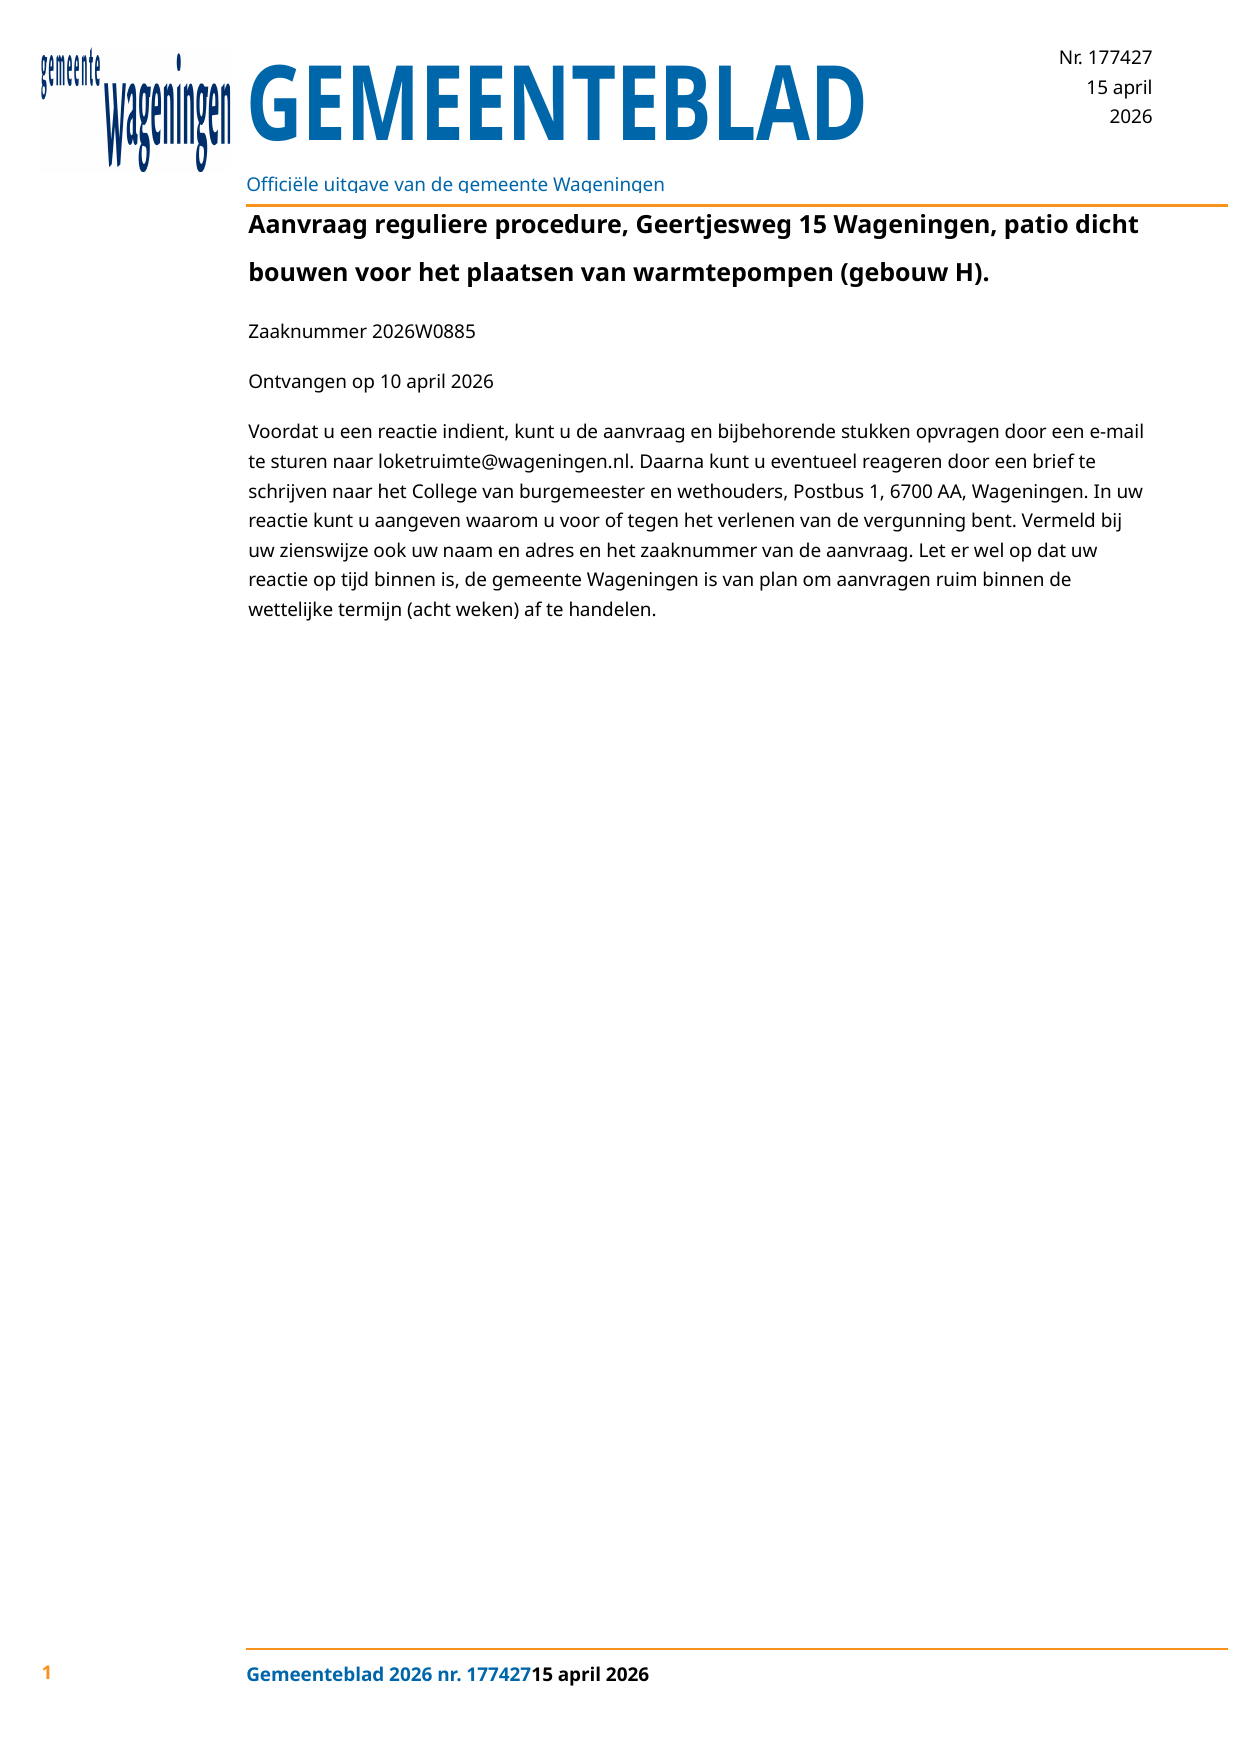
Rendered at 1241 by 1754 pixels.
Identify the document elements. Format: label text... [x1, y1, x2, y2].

text Ontvangen op 10 april 2026 [248, 368, 1152, 394]
picture [41, 47, 231, 172]
text Aanvraag reguliere procedure, Geertjesweg 15 Wageningen, patio dicht bouwen voor het plaatsen van warmtepompen (gebouw H). [248, 207, 1152, 288]
text Voordat u een reactie indient, kunt u de aanvraag en bijbehorende stukken opvragen door een e-mail te sturen naar loketruimte@wageningen.nl. Daarna kunt u eventueel reageren door een brief te schrijven naar het College van burgemeester en wethouders, Postbus 1, 6700 AA, Wageningen. In uw reactie kunt u aangeven waarom u voor of tegen het verlenen van de vergunning bent. Vermeld bij uw zienswijze ook uw naam en adres en het zaaknummer van de aanvraag. Let er wel op dat uw reactie op tijd binnen is, de gemeente Wageningen is van plan om aanvragen ruim binnen de wettelijke termijn (acht weken) af te handelen. [248, 419, 1152, 622]
text Zaaknummer 2026W0885 [248, 318, 1152, 344]
